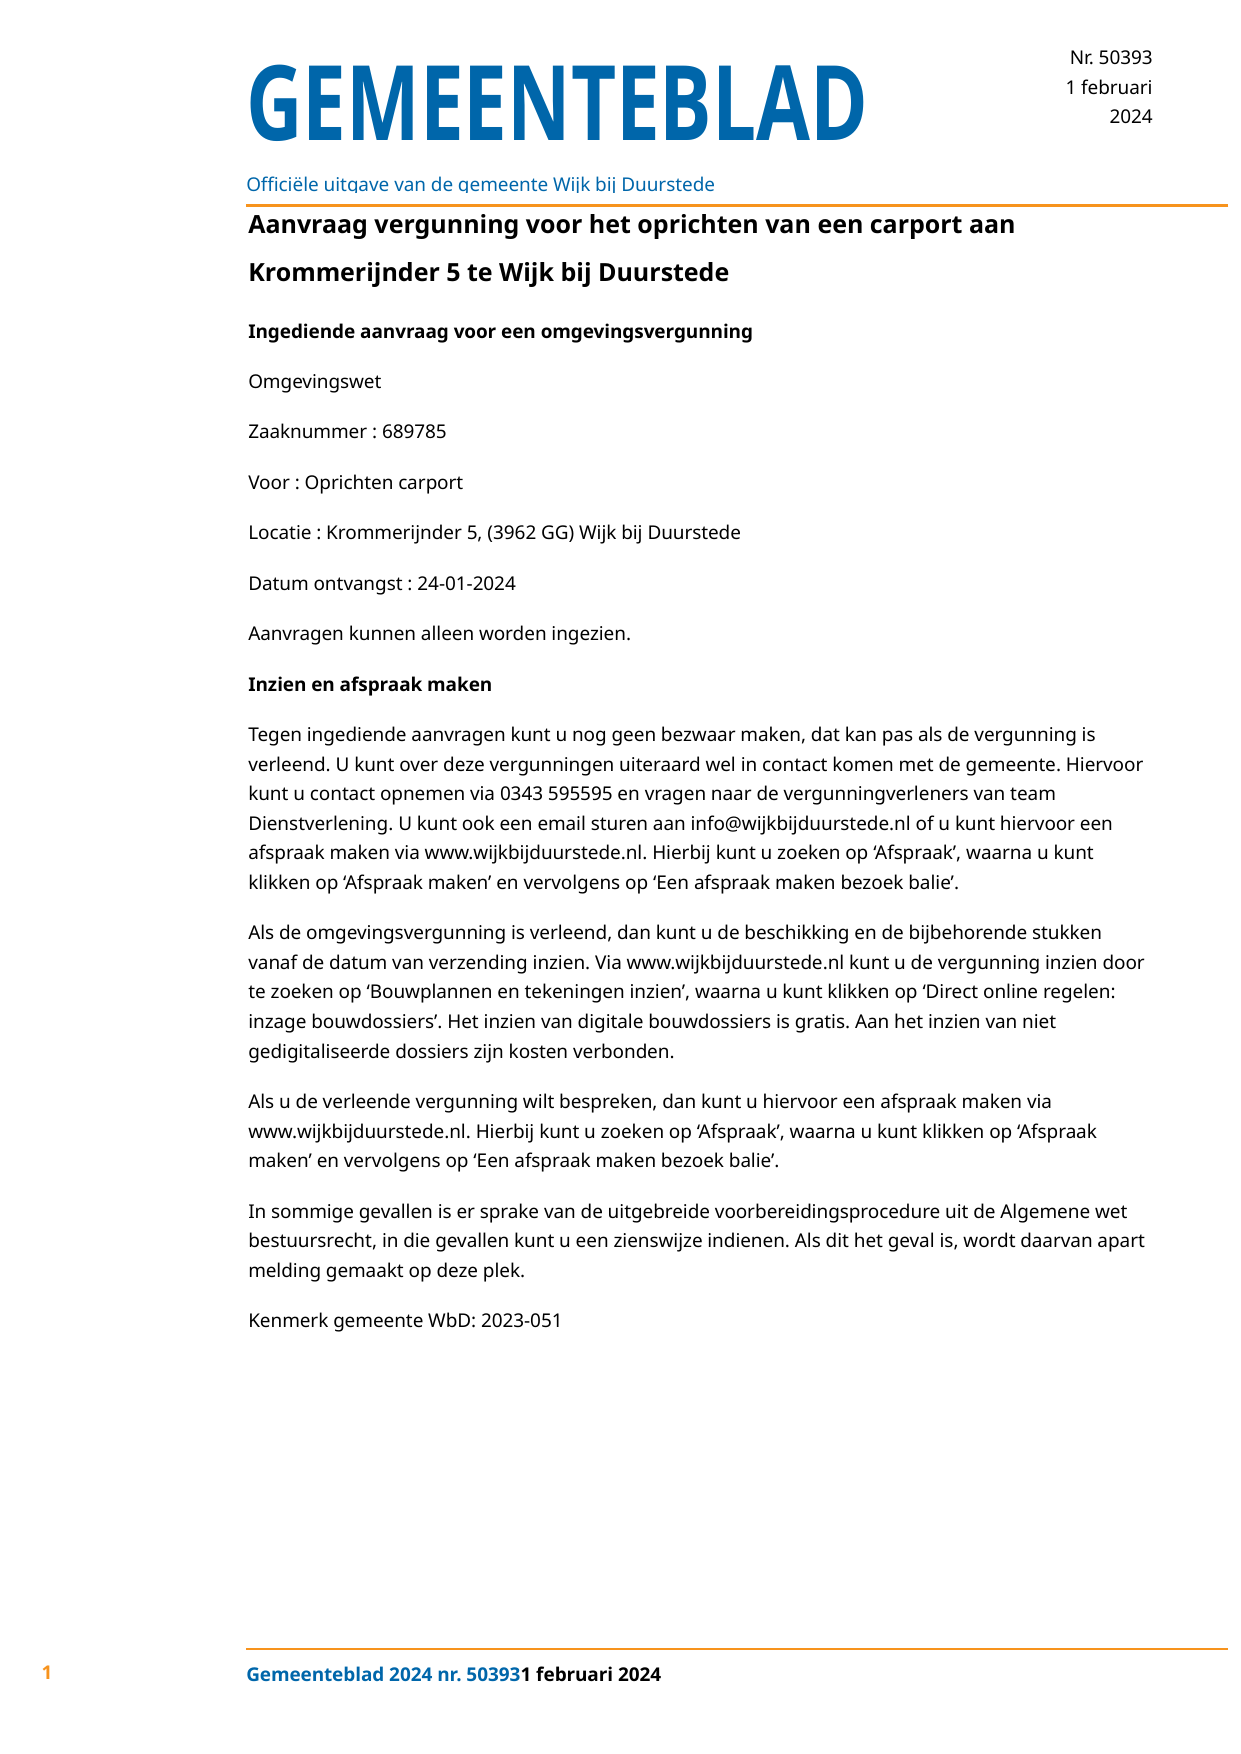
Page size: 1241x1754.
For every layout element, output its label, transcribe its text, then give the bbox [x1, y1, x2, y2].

text Zaaknummer : 689785 [248, 419, 1152, 444]
text Kenmerk gemeente WbD: 2023-051 [248, 1307, 1152, 1333]
text Inzien en afspraak maken [248, 671, 1152, 697]
picture [41, 47, 231, 172]
text In sommige gevallen is er sprake van de uitgebreide voorbereidingsprocedure uit de Algemene wet bestuursrecht, in die gevallen kunt u een zienswijze indienen. Als dit het geval is, wordt daarvan apart melding gemaakt op deze plek. [248, 1198, 1152, 1283]
text Voor : Oprichten carport [248, 469, 1152, 495]
text Locatie : Krommerijnder 5, (3962 GG) Wijk bij Duurstede [248, 519, 1152, 545]
text Datum ontvangst : 24-01-2024 [248, 570, 1152, 596]
text Aanvragen kunnen alleen worden ingezien. [248, 620, 1152, 646]
text Als u de verleende vergunning wilt bespreken, dan kunt u hiervoor een afspraak maken via www.wijkbijduurstede.nl. Hierbij kunt u zoeken op ‘Afspraak’, waarna u kunt klikken op ‘Afspraak maken’ en vervolgens op ‘Een afspraak maken bezoek balie’. [248, 1088, 1152, 1173]
text Aanvraag vergunning voor het oprichten van een carport aan Krommerijnder 5 te Wijk bij Duurstede [248, 207, 1152, 288]
text Omgevingswet [248, 368, 1152, 394]
text Ingediende aanvraag voor een omgevingsvergunning [248, 318, 1152, 344]
text Tegen ingediende aanvragen kunt u nog geen bezwaar maken, dat kan pas als de vergunning is verleend. U kunt over deze vergunningen uiteraard wel in contact komen met de gemeente. Hiervoor kunt u contact opnemen via 0343 595595 en vragen naar de vergunningverleners van team Dienstverlening. U kunt ook een email sturen aan info@wijkbijduurstede.nl of u kunt hiervoor een afspraak maken via www.wijkbijduurstede.nl. Hierbij kunt u zoeken op ‘Afspraak’, waarna u kunt klikken op ‘Afspraak maken’ en vervolgens op ‘Een afspraak maken bezoek balie’. [248, 721, 1152, 895]
text Als de omgevingsvergunning is verleend, dan kunt u de beschikking en de bijbehorende stukken vanaf de datum van verzending inzien. Via www.wijkbijduurstede.nl kunt u de vergunning inzien door te zoeken op ‘Bouwplannen en tekeningen inzien’, waarna u kunt klikken op ‘Direct online regelen: inzage bouwdossiers’. Het inzien van digitale bouwdossiers is gratis. Aan het inzien van niet gedigitaliseerde dossiers zijn kosten verbonden. [248, 919, 1152, 1064]
